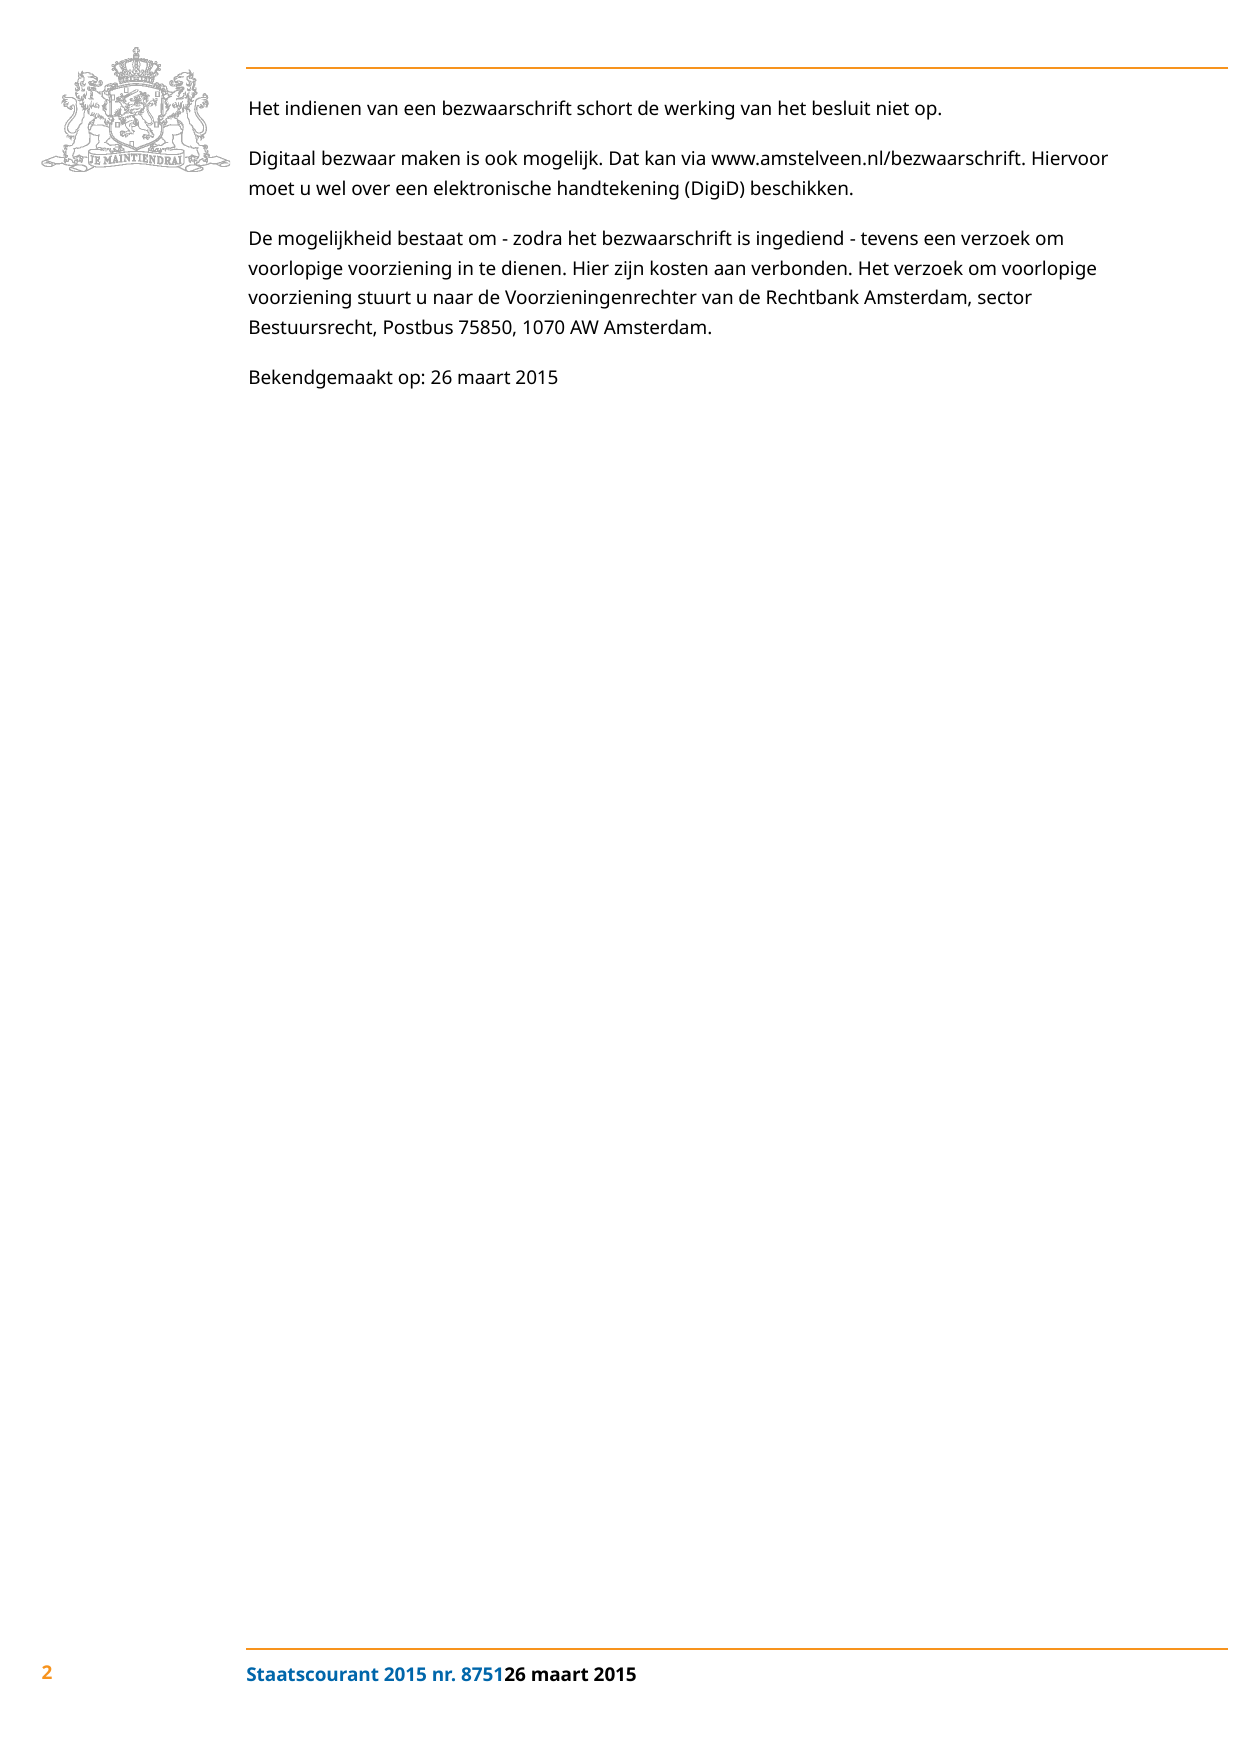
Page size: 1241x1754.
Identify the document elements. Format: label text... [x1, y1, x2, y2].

text Bekendgemaakt op: 26 maart 2015 [248, 364, 1152, 390]
text De mogelijkheid bestaat om - zodra het bezwaarschrift is ingediend - tevens een verzoek om voorlopige voorziening in te dienen. Hier zijn kosten aan verbonden. Het verzoek om voorlopige voorziening stuurt u naar de Voorzieningenrechter van de Rechtbank Amsterdam, sector Bestuursrecht, Postbus 75850, 1070 AW Amsterdam. [248, 225, 1152, 340]
text Digitaal bezwaar maken is ook mogelijk. Dat kan via www.amstelveen.nl/bezwaarschrift. Hiervoor moet u wel over een elektronische handtekening (DigiD) beschikken. [248, 145, 1152, 201]
text Het indienen van een bezwaarschrift schort de werking van het besluit niet op. [248, 95, 1152, 121]
picture [41, 47, 231, 172]
